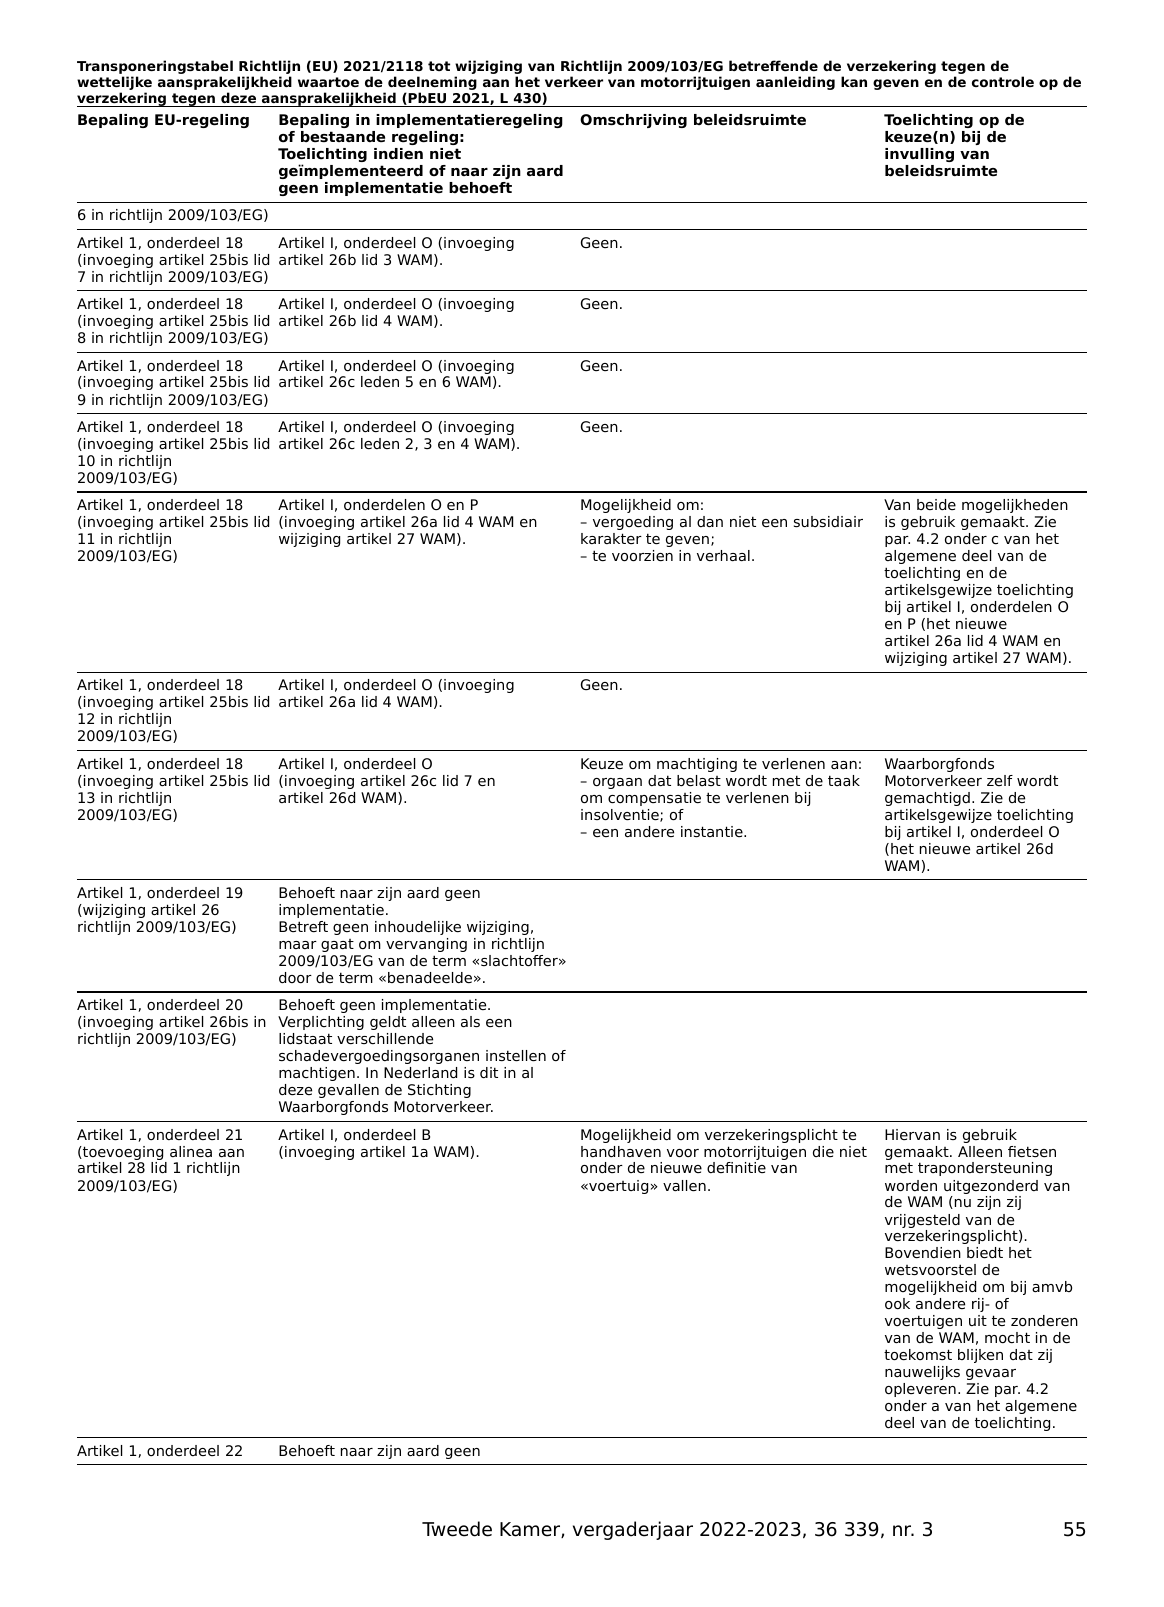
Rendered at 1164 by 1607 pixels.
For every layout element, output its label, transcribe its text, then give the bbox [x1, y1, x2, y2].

table_cell Mogelijkheid om: – vergoeding al dan niet een subsidiair karakter te geven; – te voorzien in verhaal. [574, 493, 878, 672]
table_cell Keuze om machtiging te verlenen aan: – orgaan dat belast wordt met de taak om compensatie te verlenen bij insolventie; of – een andere instantie. [574, 751, 878, 879]
table_cell Artikel 1, onderdeel 18 (invoeging artikel 25bis lid 11 in richtlijn 2009/103/EG) [77, 493, 272, 672]
table_cell Artikel 1, onderdeel 18 (invoeging artikel 25bis lid 7 in richtlijn 2009/103/EG) [77, 230, 272, 290]
table_cell Geen. [574, 230, 878, 290]
table_cell [878, 1438, 1087, 1464]
table_cell Waarborgfonds Motorverkeer zelf wordt gemachtigd. Zie de artikelsgewijze toelichting bij artikel I, onderdeel O (het nieuwe artikel 26d WAM). [878, 751, 1087, 879]
table_cell Bepaling in implementatieregeling of bestaande regeling: Toelichting indien niet geïmplementeerd of naar zijn aard geen implementatie behoeft [272, 107, 574, 202]
table_cell Artikel I, onderdeel O (invoeging artikel 26b lid 3 WAM). [272, 230, 574, 290]
table_cell Geen. [574, 353, 878, 413]
table_cell Artikel I, onderdelen O en P (invoeging artikel 26a lid 4 WAM en wijziging artikel 27 WAM). [272, 493, 574, 672]
table_cell Artikel 1, onderdeel 20 (invoeging artikel 26bis in richtlijn 2009/103/EG) [77, 993, 272, 1121]
table_cell Artikel 1, onderdeel 18 (invoeging artikel 25bis lid 13 in richtlijn 2009/103/EG) [77, 751, 272, 879]
table_cell Behoeft naar zijn aard geen [272, 1438, 574, 1464]
table_cell [272, 203, 574, 229]
table_cell [878, 414, 1087, 491]
table_cell Geen. [574, 673, 878, 750]
table_cell Artikel I, onderdeel B (invoeging artikel 1a WAM). [272, 1122, 574, 1437]
table_cell Behoeft naar zijn aard geen implementatie. Betreft geen inhoudelijke wijziging, maar gaat om vervanging in richtlijn 2009/103/EG van de term «slachtoffer» door de term «benadeelde». [272, 880, 574, 991]
table_cell [574, 1438, 878, 1464]
table_cell Van beide mogelijkheden is gebruik gemaakt. Zie par. 4.2 onder c van het algemene deel van de toelichting en de artikelsgewijze toelichting bij artikel I, onderdelen O en P (het nieuwe artikel 26a lid 4 WAM en wijziging artikel 27 WAM). [878, 493, 1087, 672]
table_cell Artikel I, onderdeel O (invoeging artikel 26c lid 7 en artikel 26d WAM). [272, 751, 574, 879]
table_cell [878, 880, 1087, 991]
table_cell [574, 880, 878, 991]
table_cell Hiervan is gebruik gemaakt. Alleen fietsen met trapondersteuning worden uitgezonderd van de WAM (nu zijn zij vrijgesteld van de verzekeringsplicht). Bovendien biedt het wetsvoorstel de mogelijkheid om bij amvb ook andere rij- of voertuigen uit te zonderen van de WAM, mocht in de toekomst blijken dat zij nauwelijks gevaar opleveren. Zie par. 4.2 onder a van het algemene deel van de toelichting. [878, 1122, 1087, 1437]
table_cell Artikel I, onderdeel O (invoeging artikel 26c leden 5 en 6 WAM). [272, 353, 574, 413]
table_cell Artikel 1, onderdeel 21 (toevoeging alinea aan artikel 28 lid 1 richtlijn 2009/103/EG) [77, 1122, 272, 1437]
table_header Transponeringstabel Richtlijn (EU) 2021/2118 tot wijziging van Richtlijn 2009/103/EG betreffende de verzekering tegen de wettelijke aansprakelijkheid waartoe de deelneming aan het verkeer van motorrijtuigen aanleiding kan geven en de controle op de verzekering tegen deze aansprakelijkheid (PbEU 2021, L 430) [77, 59, 1087, 106]
table_cell Bepaling EU-regeling [77, 107, 272, 202]
table_cell Artikel I, onderdeel O (invoeging artikel 26c leden 2, 3 en 4 WAM). [272, 414, 574, 491]
table_cell Artikel 1, onderdeel 18 (invoeging artikel 25bis lid 8 in richtlijn 2009/103/EG) [77, 291, 272, 352]
table_cell Geen. [574, 414, 878, 491]
table_cell [878, 673, 1087, 750]
table_cell [878, 203, 1087, 229]
table_cell Artikel 1, onderdeel 18 (invoeging artikel 25bis lid 9 in richtlijn 2009/103/EG) [77, 353, 272, 413]
table_cell Artikel 1, onderdeel 22 [77, 1438, 272, 1464]
table_cell Artikel 1, onderdeel 18 (invoeging artikel 25bis lid 10 in richtlijn 2009/103/EG) [77, 414, 272, 491]
table_cell Geen. [574, 291, 878, 352]
table_cell [878, 291, 1087, 352]
table_cell Artikel I, onderdeel O (invoeging artikel 26b lid 4 WAM). [272, 291, 574, 352]
table_cell Behoeft geen implementatie. Verplichting geldt alleen als een lidstaat verschillende schadevergoedingsorganen instellen of machtigen. In Nederland is dit in al deze gevallen de Stichting Waarborgfonds Motorverkeer. [272, 993, 574, 1121]
table_cell Toelichting op de keuze(n) bij de invulling van beleidsruimte [878, 107, 1087, 202]
table_cell Omschrijving beleidsruimte [574, 107, 878, 202]
table_cell Artikel 1, onderdeel 19 (wijziging artikel 26 richtlijn 2009/103/EG) [77, 880, 272, 991]
table_cell 6 in richtlijn 2009/103/EG) [77, 203, 272, 229]
table_cell Artikel I, onderdeel O (invoeging artikel 26a lid 4 WAM). [272, 673, 574, 750]
table_cell [878, 993, 1087, 1121]
table_cell [878, 353, 1087, 413]
table_cell Artikel 1, onderdeel 18 (invoeging artikel 25bis lid 12 in richtlijn 2009/103/EG) [77, 673, 272, 750]
table_cell Mogelijkheid om verzekeringsplicht te handhaven voor motorrijtuigen die niet onder de nieuwe definitie van «voertuig» vallen. [574, 1122, 878, 1437]
table_cell [574, 203, 878, 229]
table_cell [574, 993, 878, 1121]
table_cell [878, 230, 1087, 290]
